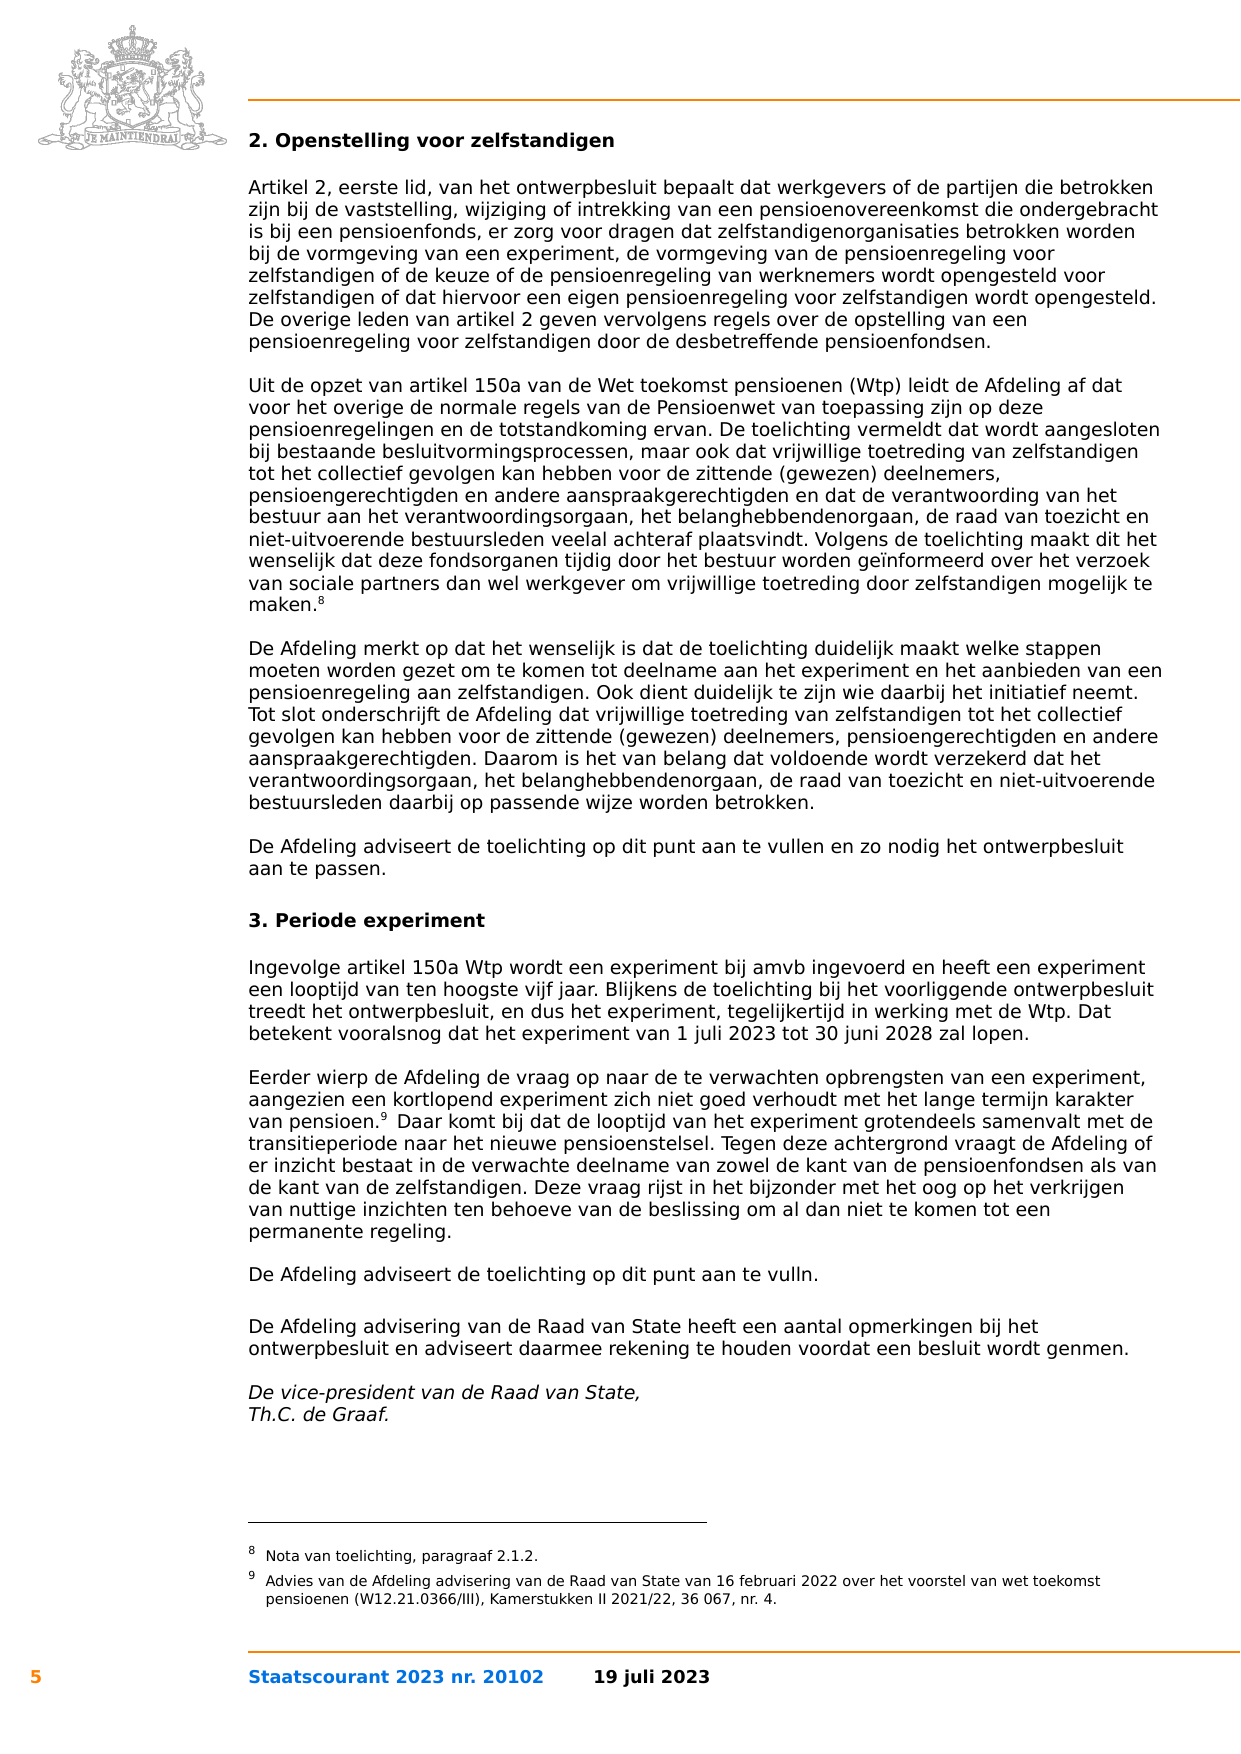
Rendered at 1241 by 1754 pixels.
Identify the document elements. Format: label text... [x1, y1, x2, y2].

text De Afdeling advisering van de Raad van State heeft een aantal opmerkingen bij het ontwerpbesluit en adviseert daarmee rekening te houden voordat een besluit wordt genmen. [248, 1316, 1163, 1360]
text Advies van de Afdeling advisering van de Raad van State van 16 februari 2022 over het voorstel van wet toekomst pensioenen (W12.21.0366/III), Kamerstukken II 2021/22, 36 067, nr. 4. [248, 1569, 1163, 1608]
text Ingevolge artikel 150a Wtp wordt een experiment bij amvb ingevoerd en heeft een experiment een looptijd van ten hoogste vijf jaar. Blijkens de toelichting bij het voorliggende ontwerpbesluit treedt het ontwerpbesluit, en dus het experiment, tegelijkertijd in werking met de Wtp. Dat betekent vooralsnog dat het experiment van 1 juli 2023 tot 30 juni 2028 zal lopen. [248, 957, 1163, 1045]
text Artikel 2, eerste lid, van het ontwerpbesluit bepaalt dat werkgevers of de partijen die betrokken zijn bij de vaststelling, wijziging of intrekking van een pensioenovereenkomst die ondergebracht is bij een pensioenfonds, er zorg voor dragen dat zelfstandigenorganisaties betrokken worden bij de vormgeving van een experiment, de vormgeving van de pensioenregeling voor zelfstandigen of de keuze of de pensioenregeling van werknemers wordt opengesteld voor zelfstandigen of dat hiervoor een eigen pensioenregeling voor zelfstandigen wordt opengesteld. De overige leden van artikel 2 geven vervolgens regels over de opstelling van een pensioenregeling voor zelfstandigen door de desbetreffende pensioenfondsen. [248, 177, 1163, 353]
text De Afdeling adviseert de toelichting op dit punt aan te vullen en zo nodig het ontwerpbesluit aan te passen. [248, 836, 1163, 880]
text Eerder wierp de Afdeling de vraag op naar de te verwachten opbrengsten van een experiment, aangezien een kortlopend experiment zich niet goed verhoudt met het lange termijn karakter van pensioen. Daar komt bij dat de looptijd van het experiment grotendeels samenvalt met de transitieperiode naar het nieuwe pensioenstelsel. Tegen deze achtergrond vraagt de Afdeling of er inzicht bestaat in de verwachte deelname van zowel de kant van de pensioenfondsen als van de kant van de zelfstandigen. Deze vraag rijst in het bijzonder met het oog op het verkrijgen van nuttige inzichten ten behoeve van de beslissing om al dan niet te komen tot een permanente regeling. [248, 1067, 1163, 1242]
text De vice-president van de Raad van State, Th.C. de Graaf. [248, 1382, 1163, 1426]
text Uit de opzet van artikel 150a van de Wet toekomst pensioenen (Wtp) leidt de Afdeling af dat voor het overige de normale regels van de Pensioenwet van toepassing zijn op deze pensioenregelingen en de totstandkoming ervan. De toelichting vermeldt dat wordt aangesloten bij bestaande besluitvormingsprocessen, maar ook dat vrijwillige toetreding van zelfstandigen tot het collectief gevolgen kan hebben voor de zittende (gewezen) deelnemers, pensioengerechtigden en andere aanspraakgerechtigden en dat de verantwoording van het bestuur aan het verantwoordingsorgaan, het belanghebbendenorgaan, de raad van toezicht en niet-uitvoerende bestuursleden veelal achteraf plaatsvindt. Volgens de toelichting maakt dit het wenselijk dat deze fondsorganen tijdig door het bestuur worden geïnformeerd over het verzoek van sociale partners dan wel werkgever om vrijwillige toetreding door zelfstandigen mogelijk te maken. [248, 374, 1163, 616]
subtitle 3. Periode experiment [248, 910, 1163, 932]
text De Afdeling adviseert de toelichting op dit punt aan te vulln. [248, 1264, 1163, 1286]
subtitle 2. Openstelling voor zelfstandigen [248, 130, 1163, 152]
picture [38, 25, 227, 150]
text De Afdeling merkt op dat het wenselijk is dat de toelichting duidelijk maakt welke stappen moeten worden gezet om te komen tot deelname aan het experiment en het aanbieden van een pensioenregeling aan zelfstandigen. Ook dient duidelijk te zijn wie daarbij het initiatief neemt. Tot slot onderschrijft de Afdeling dat vrijwillige toetreding van zelfstandigen tot het collectief gevolgen kan hebben voor de zittende (gewezen) deelnemers, pensioengerechtigden en andere aanspraakgerechtigden. Daarom is het van belang dat voldoende wordt verzekerd dat het verantwoordingsorgaan, het belanghebbendenorgaan, de raad van toezicht en niet-uitvoerende bestuursleden daarbij op passende wijze worden betrokken. [248, 638, 1163, 814]
text Nota van toelichting, paragraaf 2.1.2. [248, 1544, 1163, 1566]
